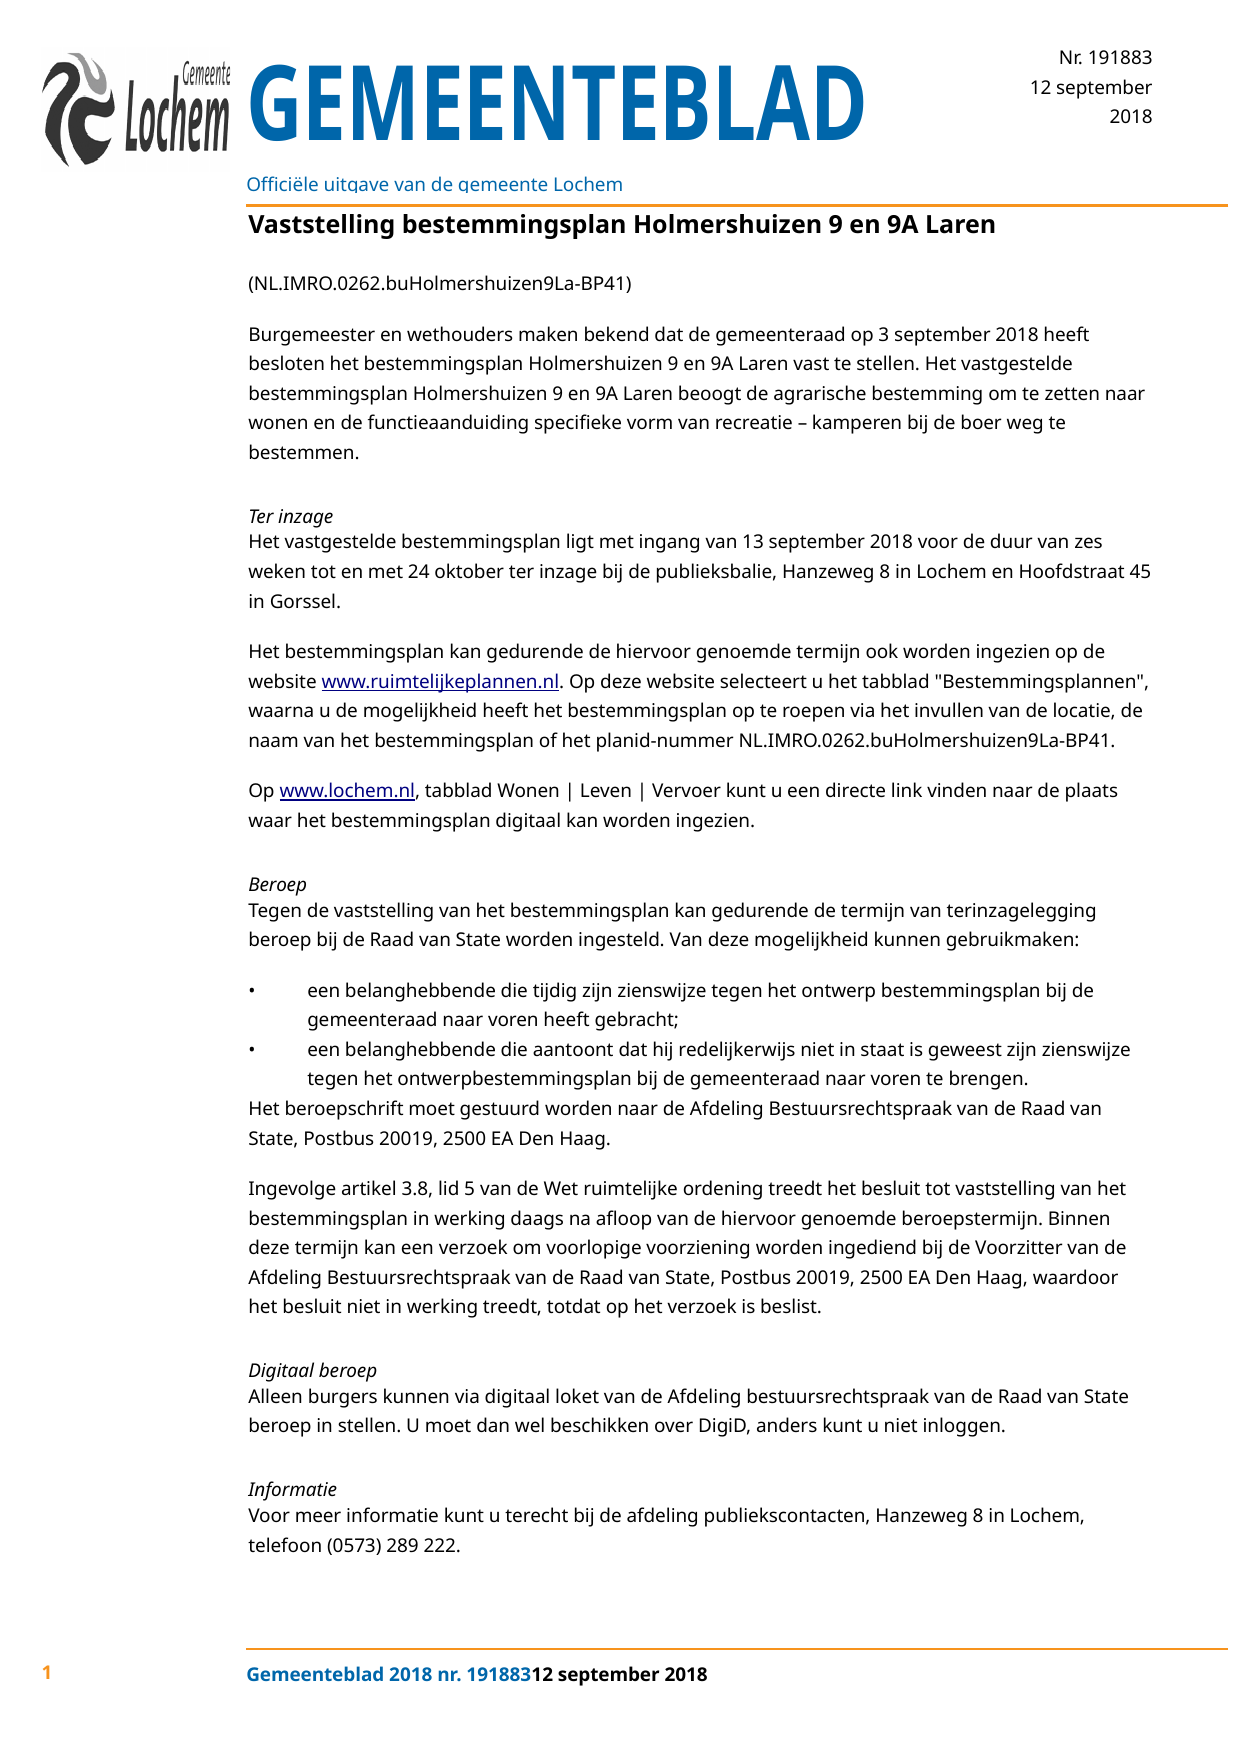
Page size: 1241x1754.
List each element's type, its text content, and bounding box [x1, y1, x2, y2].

text Ingevolge artikel 3.8, lid 5 van de Wet ruimtelijke ordening treedt het besluit tot vaststelling van het bestemmingsplan in werking daags na afloop van de hiervoor genoemde beroepstermijn. Binnen deze termijn kan een verzoek om voorlopige voorziening worden ingediend bij de Voorzitter van de Afdeling Bestuursrechtspraak van de Raad van State, Postbus 20019, 2500 EA Den Haag, waardoor het besluit niet in werking treedt, totdat op het verzoek is beslist. [248, 1175, 1152, 1319]
text Digitaal beroep [248, 1357, 1152, 1383]
text (NL.IMRO.0262.buHolmershuizen9La-BP41) [248, 270, 1152, 296]
text Burgemeester en wethouders maken bekend dat de gemeenteraad op 3 september 2018 heeft besloten het bestemmingsplan Holmershuizen 9 en 9A Laren vast te stellen. Het vastgestelde bestemmingsplan Holmershuizen 9 en 9A Laren beoogt de agrarische bestemming om te zetten naar wonen en de functieaanduiding specifieke vorm van recreatie – kamperen bij de boer weg te bestemmen. [248, 321, 1152, 465]
text Beroep [248, 871, 1152, 897]
text Het beroepschrift moet gestuurd worden naar de Afdeling Bestuursrechtspraak van de Raad van State, Postbus 20019, 2500 EA Den Haag. [248, 1095, 1152, 1150]
text Op www.lochem.nl, tabblad Wonen | Leven | Vervoer kunt u een directe link vinden naar de plaats waar het bestemmingsplan digitaal kan worden ingezien. [248, 777, 1152, 833]
text Informatie [248, 1477, 1152, 1502]
text Tegen de vaststelling van het bestemmingsplan kan gedurende de termijn van terinzagelegging beroep bij de Raad van State worden ingesteld. Van deze mogelijkheid kunnen gebruikmaken: [248, 897, 1152, 952]
text Alleen burgers kunnen via digitaal loket van de Afdeling bestuursrechtspraak van de Raad van State beroep in stellen. U moet dan wel beschikken over DigiD, anders kunt u niet inloggen. [248, 1383, 1152, 1438]
text Het bestemmingsplan kan gedurende de hiervoor genoemde termijn ook worden ingezien op de website www.ruimtelijkeplannen.nl. Op deze website selecteert u het tabblad "Bestemmingsplannen", waarna u de mogelijkheid heeft het bestemmingsplan op te roepen via het invullen van de locatie, de naam van het bestemmingsplan of het planid-nummer NL.IMRO.0262.buHolmershuizen9La-BP41. [248, 638, 1152, 753]
text Voor meer informatie kunt u terecht bij de afdeling publiekscontacten, Hanzeweg 8 in Lochem, telefoon (0573) 289 222. [248, 1502, 1152, 1558]
text Ter inzage [248, 503, 1152, 529]
list een belanghebbende die aantoont dat hij redelijkerwijs niet in staat is geweest zijn zienswijze tegen het ontwerpbestemmingsplan bij de gemeenteraad naar voren te brengen. [248, 1036, 1152, 1091]
text Het vastgestelde bestemmingsplan ligt met ingang van 13 september 2018 voor de duur van zes weken tot en met 24 oktober ter inzage bij de publieksbalie, Hanzeweg 8 in Lochem en Hoofdstraat 45 in Gorssel. [248, 529, 1152, 614]
text Vaststelling bestemmingsplan Holmershuizen 9 en 9A Laren [248, 207, 1152, 241]
picture [41, 47, 231, 172]
list een belanghebbende die tijdig zijn zienswijze tegen het ontwerp bestemmingsplan bij de gemeenteraad naar voren heeft gebracht; [248, 977, 1152, 1032]
